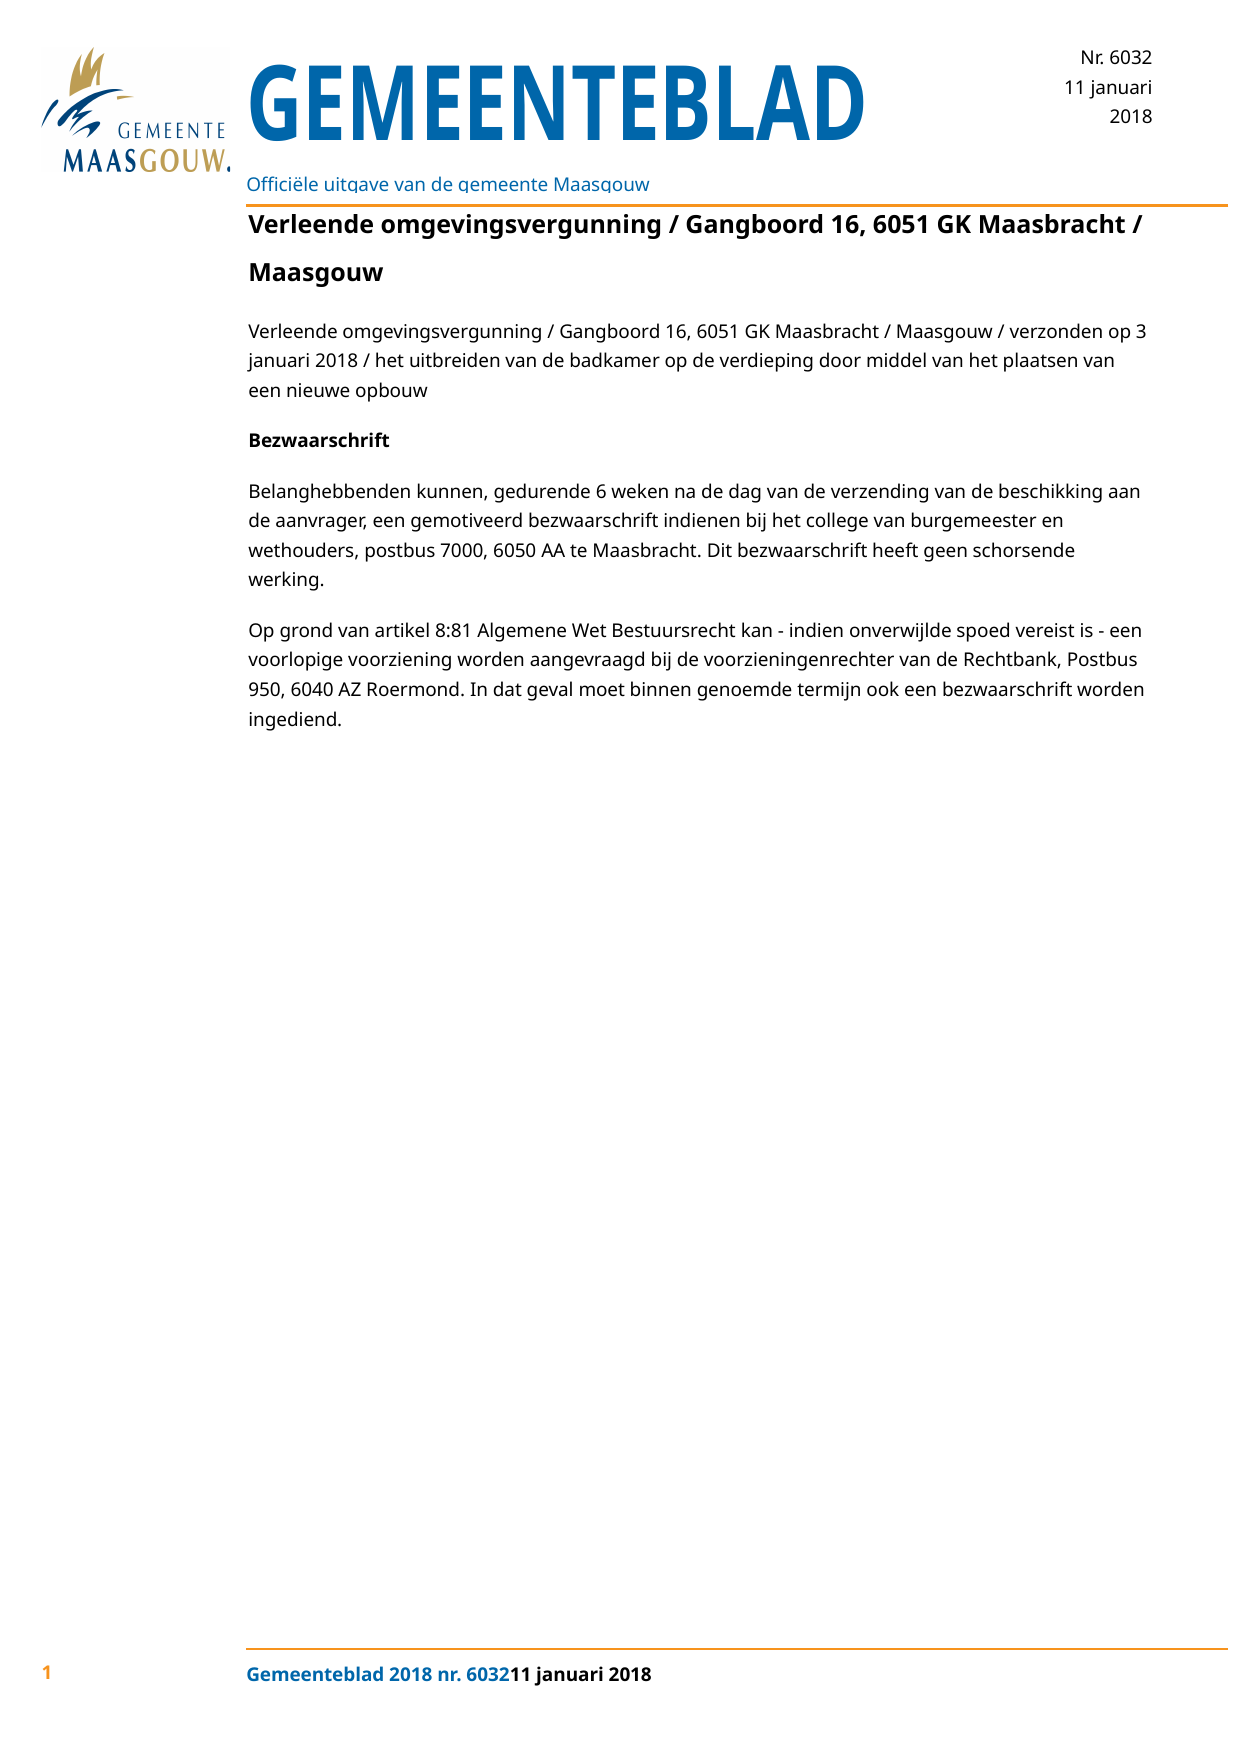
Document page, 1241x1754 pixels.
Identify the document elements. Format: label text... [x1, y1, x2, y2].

text Verleende omgevingsvergunning / Gangboord 16, 6051 GK Maasbracht / Maasgouw / verzonden op 3 januari 2018 / het uitbreiden van de badkamer op de verdieping door middel van het plaatsen van een nieuwe opbouw [248, 318, 1152, 403]
text Op grond van artikel 8:81 Algemene Wet Bestuursrecht kan - indien onverwijlde spoed vereist is - een voorlopige voorziening worden aangevraagd bij de voorzieningenrechter van de Rechtbank, Postbus 950, 6040 AZ Roermond. In dat geval moet binnen genoemde termijn ook een bezwaarschrift worden ingediend. [248, 617, 1152, 732]
text Verleende omgevingsvergunning / Gangboord 16, 6051 GK Maasbracht / Maasgouw [248, 207, 1152, 288]
text Bezwaarschrift [248, 427, 1152, 453]
text Belanghebbenden kunnen, gedurende 6 weken na de dag van de verzending van de beschikking aan de aanvrager, een gemotiveerd bezwaarschrift indienen bij het college van burgemeester en wethouders, postbus 7000, 6050 AA te Maasbracht. Dit bezwaarschrift heeft geen schorsende werking. [248, 478, 1152, 592]
picture [41, 47, 231, 172]
